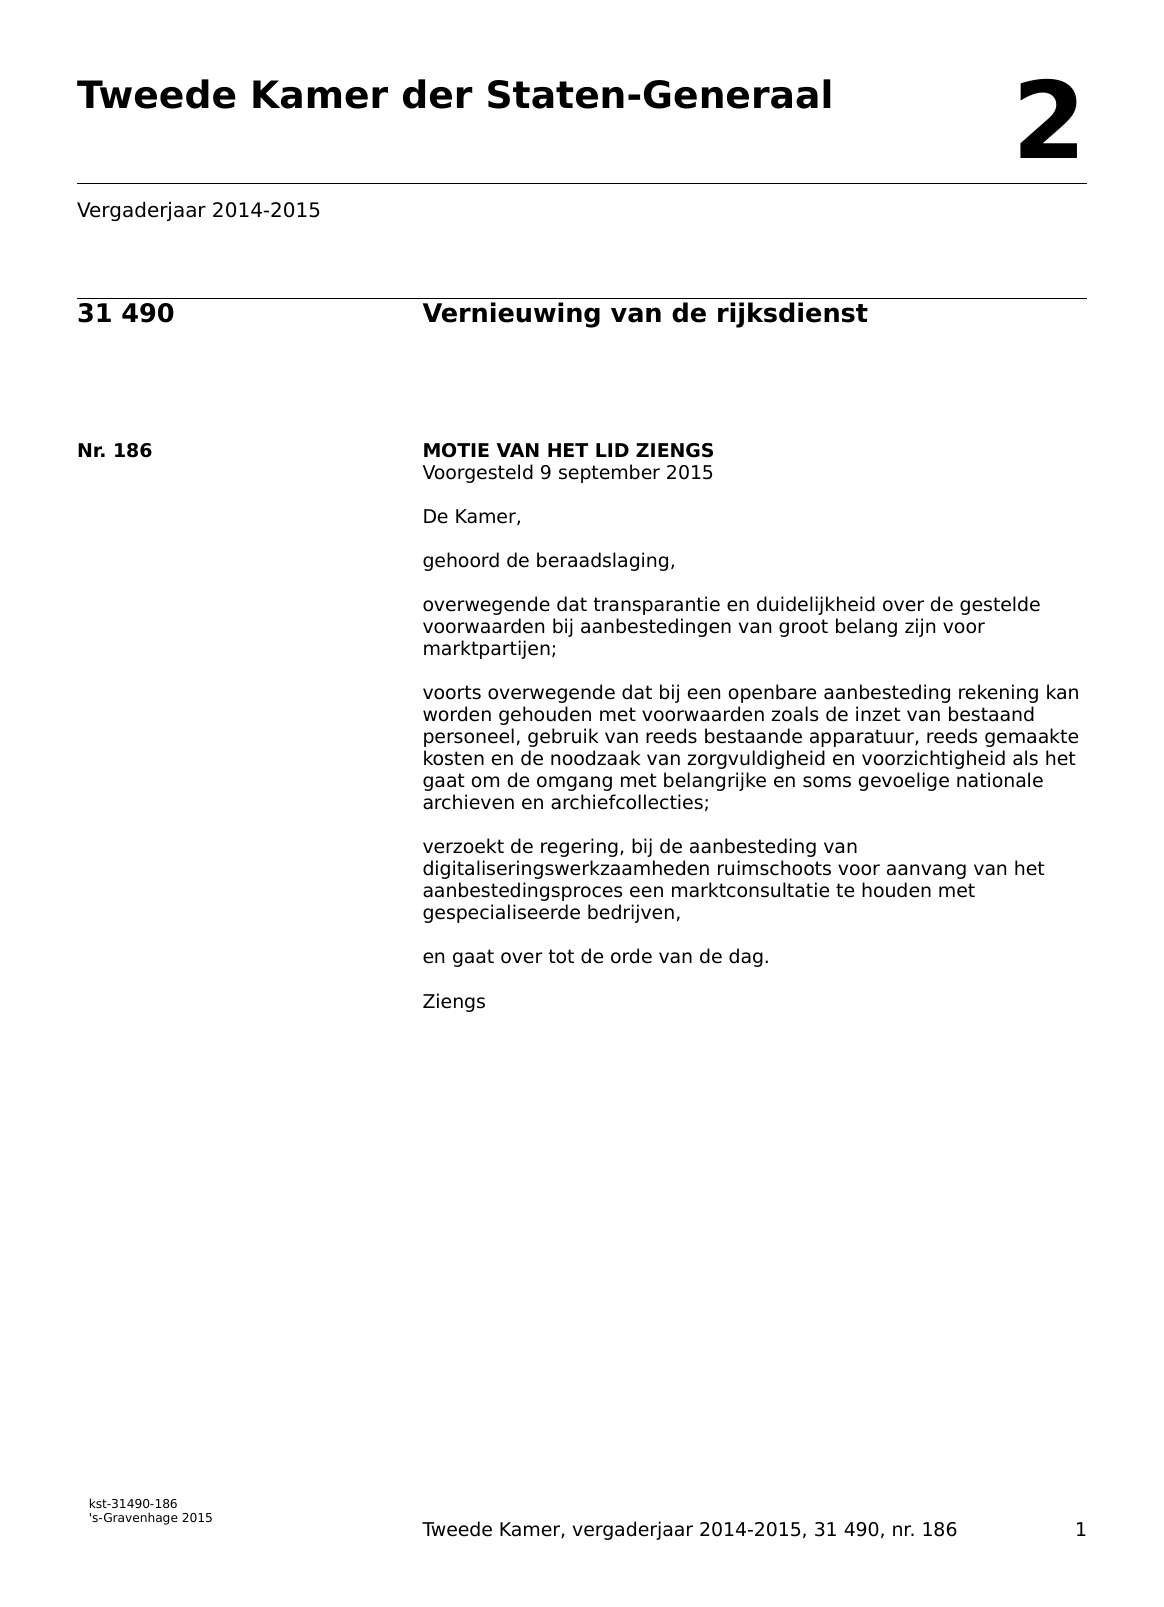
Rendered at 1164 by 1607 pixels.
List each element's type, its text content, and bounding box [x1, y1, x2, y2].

table_header 2 [886, 59, 1087, 183]
text Ziengs [422, 991, 1087, 1013]
subtitle 31 490 Vernieuwing van de rijksdienst [77, 299, 1087, 329]
table_cell Vergaderjaar 2014-2015 [77, 184, 1087, 298]
text voorts overwegende dat bij een openbare aanbesteding rekening kan worden gehouden met voorwaarden zoals de inzet van bestaand personeel, gebruik van reeds bestaande apparatuur, reeds gemaakte kosten en de noodzaak van zorgvuldigheid en voorzichtigheid als het gaat om de omgang met belangrijke en soms gevoelige nationale archieven en archiefcollecties; [422, 682, 1087, 814]
text overwegende dat transparantie en duidelijkheid over de gestelde voorwaarden bij aanbestedingen van groot belang zijn voor marktpartijen; [422, 594, 1087, 660]
text kst-31490-186 [88, 1497, 323, 1511]
text verzoekt de regering, bij de aanbesteding van digitaliseringswerkzaamheden ruimschoots voor aanvang van het aanbestedingsproces een marktconsultatie te houden met gespecialiseerde bedrijven, [422, 836, 1087, 924]
text 's-Gravenhage 2015 [88, 1511, 323, 1525]
text De Kamer, [422, 506, 1087, 528]
text en gaat over tot de orde van de dag. [422, 946, 1087, 968]
text Voorgesteld 9 september 2015 [422, 462, 1087, 484]
text gehoord de beraadslaging, [422, 550, 1087, 572]
subtitle Nr. 186 MOTIE VAN HET LID ZIENGS [77, 440, 1087, 462]
table_header Tweede Kamer der Staten-Generaal [77, 59, 886, 183]
